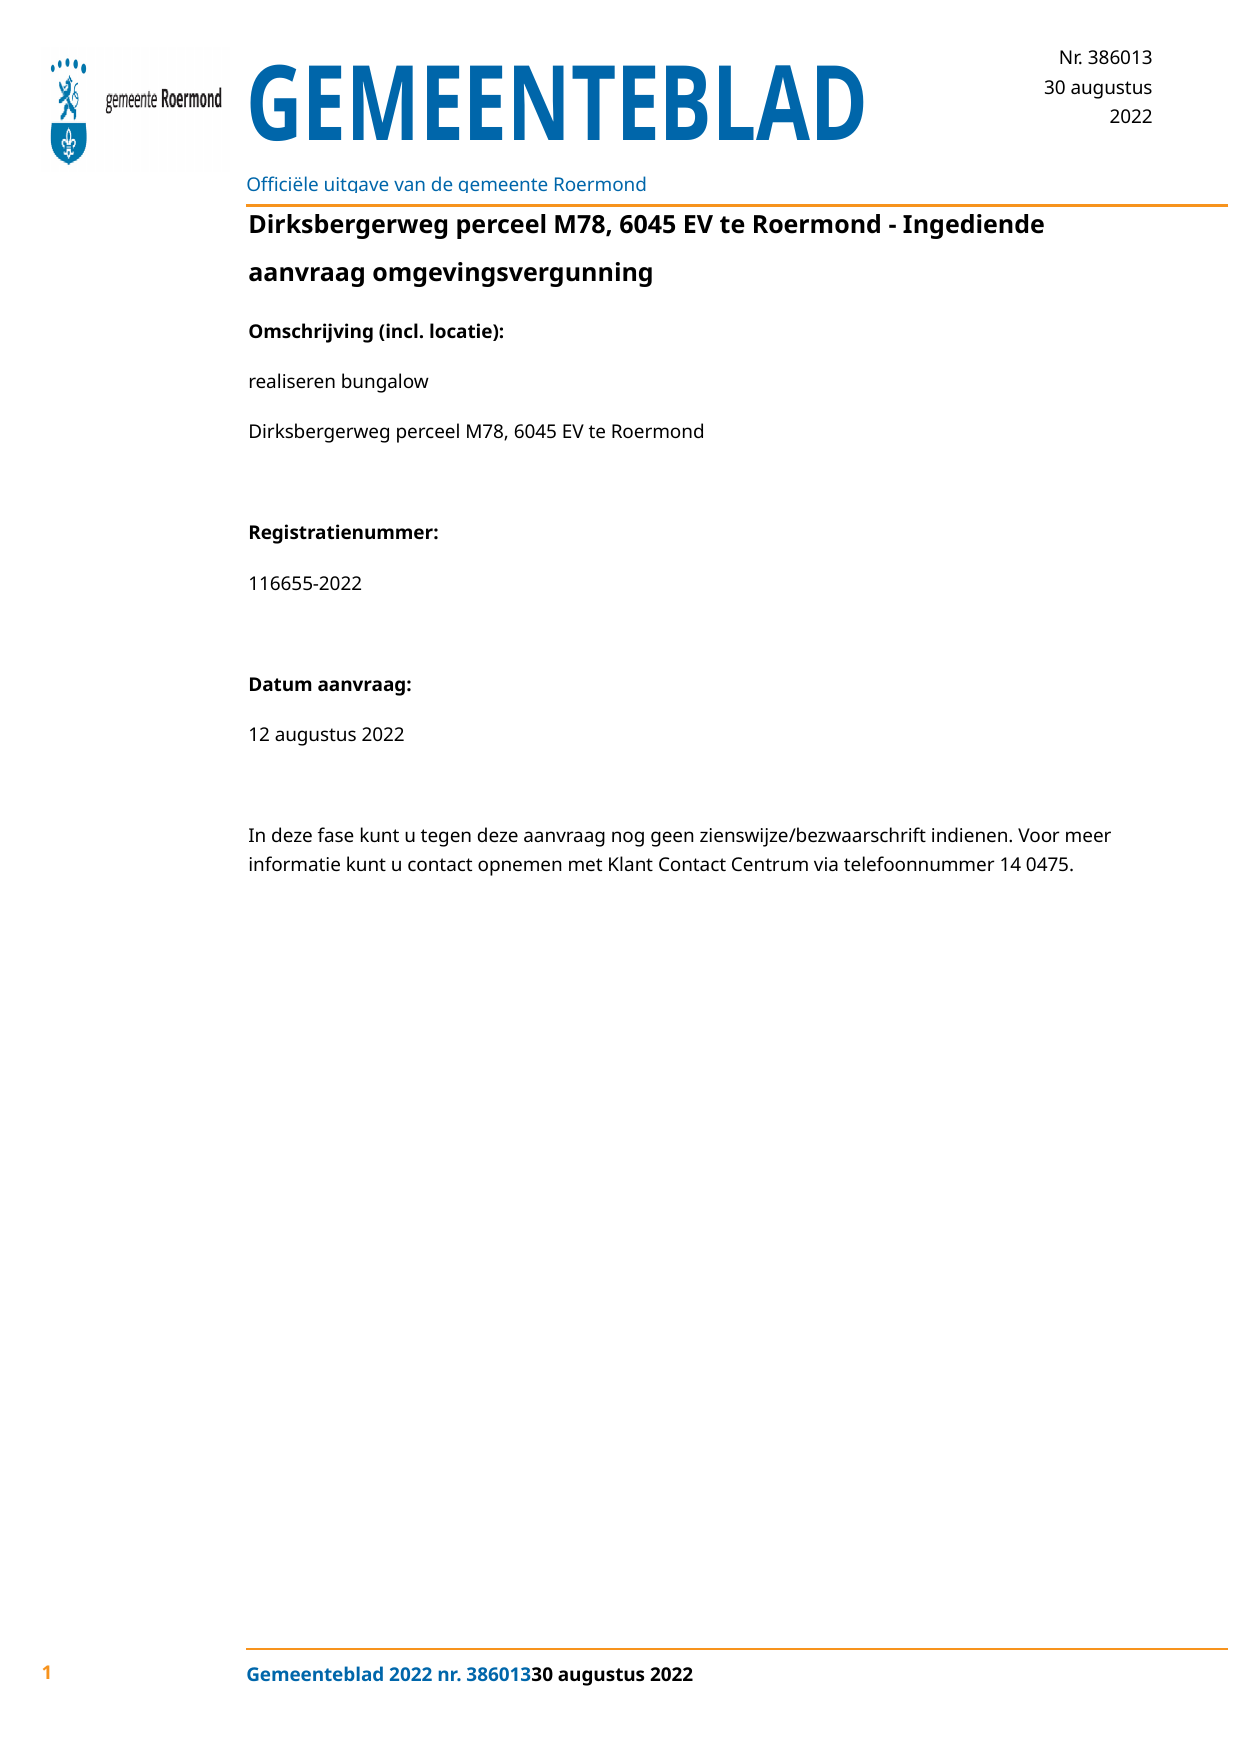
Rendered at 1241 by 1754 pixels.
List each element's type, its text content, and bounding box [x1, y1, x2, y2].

text Registratienummer: [248, 519, 1152, 545]
text In deze fase kunt u tegen deze aanvraag nog geen zienswijze/bezwaarschrift indienen. Voor meer informatie kunt u contact opnemen met Klant Contact Centrum via telefoonnummer 14 0475. [248, 822, 1152, 877]
text 116655-2022 [248, 570, 1152, 596]
picture [41, 47, 231, 172]
text realiseren bungalow [248, 368, 1152, 394]
text 12 augustus 2022 [248, 721, 1152, 747]
text Omschrijving (incl. locatie): [248, 318, 1152, 344]
text Dirksbergerweg perceel M78, 6045 EV te Roermond [248, 419, 1152, 444]
text Dirksbergerweg perceel M78, 6045 EV te Roermond - Ingediende aanvraag omgevingsvergunning [248, 207, 1152, 288]
text Datum aanvraag: [248, 671, 1152, 697]
